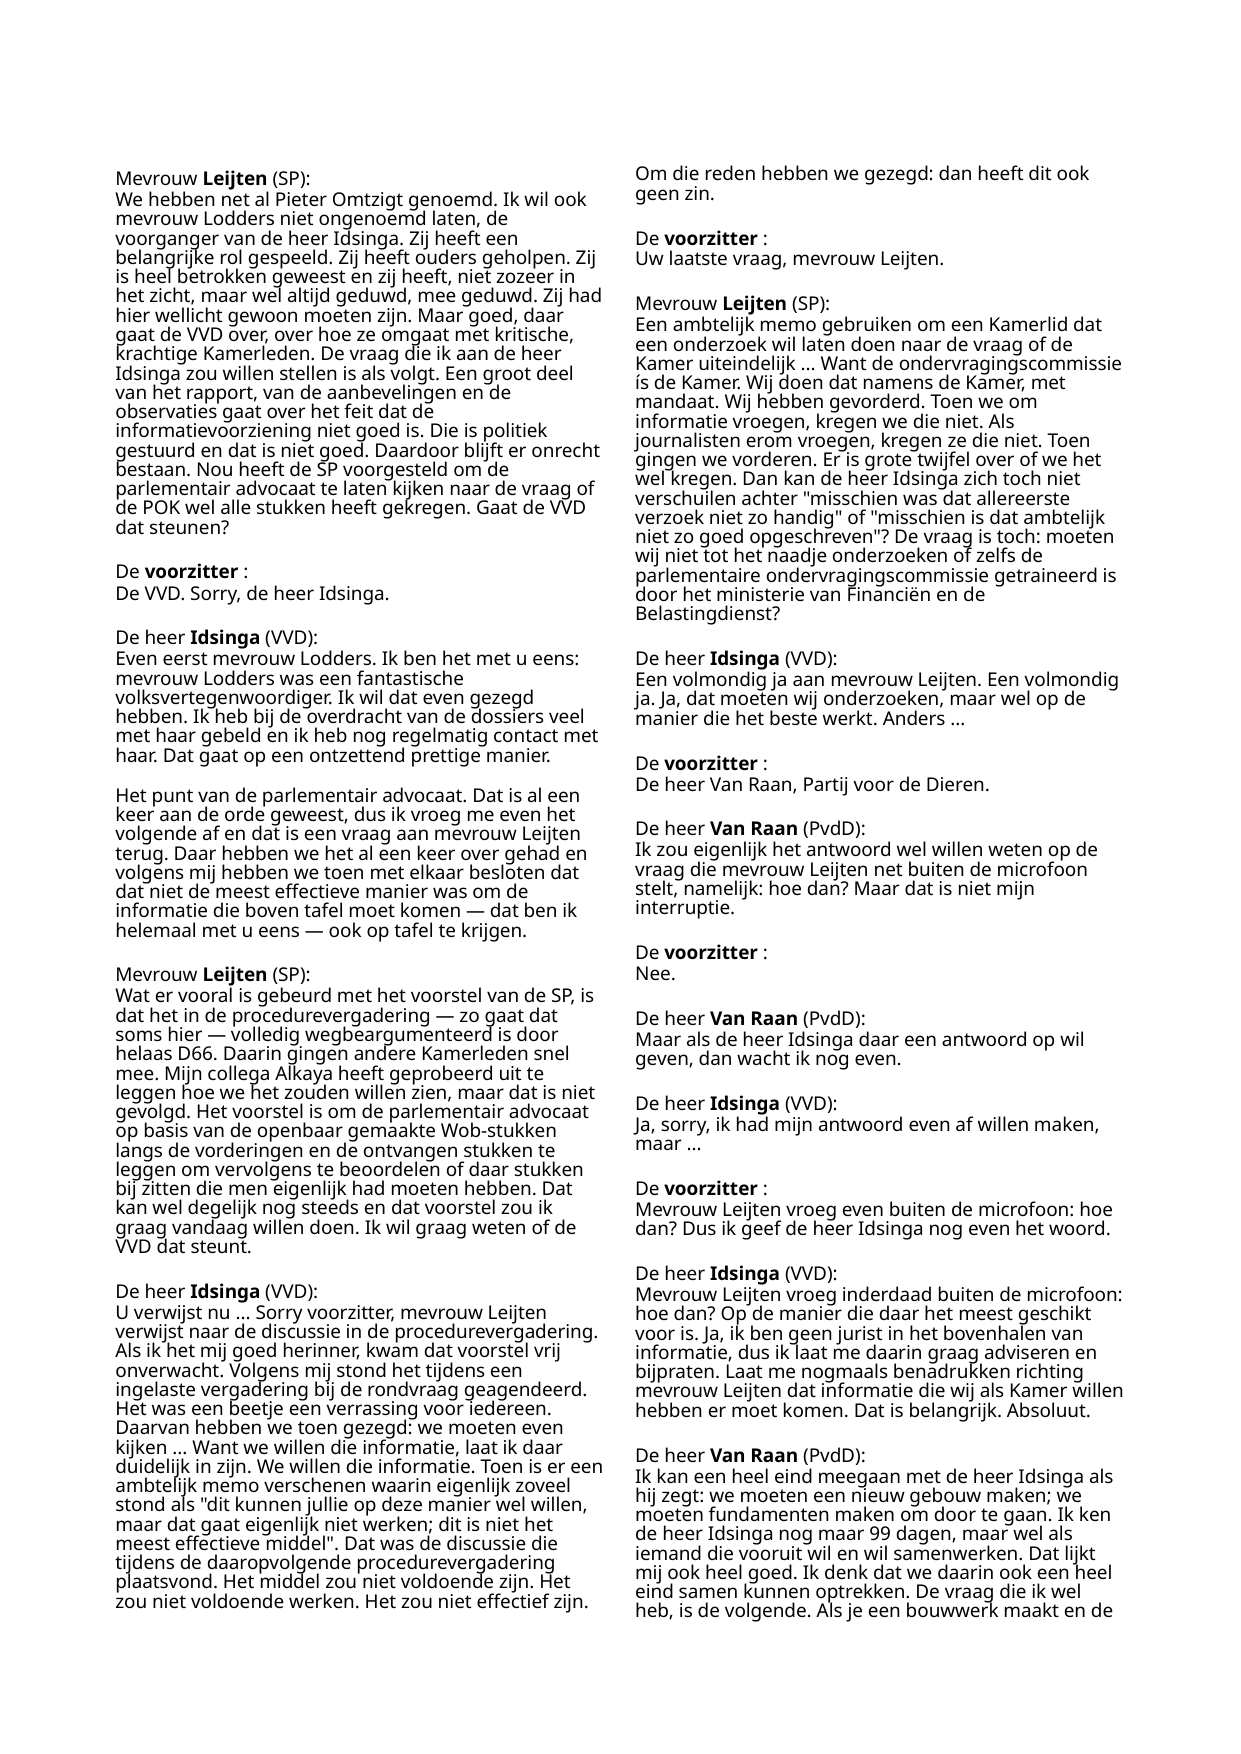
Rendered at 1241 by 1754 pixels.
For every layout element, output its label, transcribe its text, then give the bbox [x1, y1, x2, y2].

text U verwijst nu ... Sorry voorzitter, mevrouw Leijten verwijst naar de discussie in de procedurevergadering. Als ik het mij goed herinner, kwam dat voorstel vrij onverwacht. Volgens mij stond het tijdens een ingelaste vergadering bij de rondvraag geagendeerd. Het was een beetje een verrassing voor iedereen. Daarvan hebben we toen gezegd: we moeten even kijken ... Want we willen die informatie, laat ik daar duidelijk in zijn. We willen die informatie. Toen is er een ambtelijk memo verschenen waarin eigenlijk zoveel stond als "dit kunnen jullie op deze manier wel willen, maar dat gaat eigenlijk niet werken; dit is niet het meest effectieve middel". Dat was de discussie die tijdens de daaropvolgende procedurevergadering plaatsvond. Het middel zou niet voldoende zijn. Het zou niet voldoende werken. Het zou niet effectief zijn. [115, 1304, 605, 1612]
text De VVD. Sorry, de heer Idsinga. [115, 584, 605, 604]
text De voorzitter : [635, 939, 1125, 965]
text Uw laatste vraag, mevrouw Leijten. [635, 250, 1125, 270]
text Mevrouw Leijten (SP): [115, 165, 605, 191]
text De heer Van Raan, Partij voor de Dieren. [635, 776, 1125, 795]
text Ik zou eigenlijk het antwoord wel willen weten op de vraag die mevrouw Leijten net buiten de microfoon stelt, namelijk: hoe dan? Maar dat is niet mijn interruptie. [635, 841, 1125, 918]
text De heer Idsinga (VVD): [115, 624, 605, 650]
text De voorzitter : [635, 1175, 1125, 1201]
text De heer Idsinga (VVD): [635, 1090, 1125, 1116]
text Ja, sorry, ik had mijn antwoord even af willen maken, maar ... [635, 1116, 1125, 1154]
text De voorzitter : [635, 750, 1125, 776]
text We hebben net al Pieter Omtzigt genoemd. Ik wil ook mevrouw Lodders niet ongenoemd laten, de voorganger van de heer Idsinga. Zij heeft een belangrijke rol gespeeld. Zij heeft ouders geholpen. Zij is heel betrokken geweest en zij heeft, niet zozeer in het zicht, maar wel altijd geduwd, mee geduwd. Zij had hier wellicht gewoon moeten zijn. Maar goed, daar gaat de VVD over, over hoe ze omgaat met kritische, krachtige Kamerleden. De vraag die ik aan de heer Idsinga zou willen stellen is als volgt. Een groot deel van het rapport, van de aanbevelingen en de observaties gaat over het feit dat de informatievoorziening niet goed is. Die is politiek gestuurd en dat is niet goed. Daardoor blijft er onrecht bestaan. Nou heeft de SP voorgesteld om de parlementair advocaat te laten kijken naar de vraag of de POK wel alle stukken heeft gekregen. Gaat de VVD dat steunen? [115, 191, 605, 538]
text De heer Idsinga (VVD): [115, 1278, 605, 1304]
text Wat er vooral is gebeurd met het voorstel van de SP, is dat het in de procedurevergadering — zo gaat dat soms hier — volledig wegbeargumenteerd is door helaas D66. Daarin gingen andere Kamerleden snel mee. Mijn collega Alkaya heeft geprobeerd uit te leggen hoe we het zouden willen zien, maar dat is niet gevolgd. Het voorstel is om de parlementair advocaat op basis van de openbaar gemaakte Wob-stukken langs de vorderingen en de ontvangen stukken te leggen om vervolgens te beoordelen of daar stukken bij zitten die men eigenlijk had moeten hebben. Dat kan wel degelijk nog steeds en dat voorstel zou ik graag vandaag willen doen. Ik wil graag weten of de VVD dat steunt. [115, 987, 605, 1257]
text De heer Van Raan (PvdD): [635, 1442, 1125, 1468]
text De heer Idsinga (VVD): [635, 1260, 1125, 1286]
text Mevrouw Leijten vroeg even buiten de microfoon: hoe dan? Dus ik geef de heer Idsinga nog even het woord. [635, 1201, 1125, 1239]
text De heer Idsinga (VVD): [635, 645, 1125, 671]
text Het punt van de parlementair advocaat. Dat is al een keer aan de orde geweest, dus ik vroeg me even het volgende af en dat is een vraag aan mevrouw Leijten terug. Daar hebben we het al een keer over gehad en volgens mij hebben we toen met elkaar besloten dat dat niet de meest effectieve manier was om de informatie die boven tafel moet komen — dat ben ik helemaal met u eens — ook op tafel te krijgen. [115, 787, 605, 941]
text Om die reden hebben we gezegd: dan heeft dit ook geen zin. [635, 165, 1125, 204]
text Even eerst mevrouw Lodders. Ik ben het met u eens: mevrouw Lodders was een fantastische volksvertegenwoordiger. Ik wil dat even gezegd hebben. Ik heb bij de overdracht van de dossiers veel met haar gebeld en ik heb nog regelmatig contact met haar. Dat gaat op een ontzettend prettige manier. [115, 650, 605, 766]
text Mevrouw Leijten vroeg inderdaad buiten de microfoon: hoe dan? Op de manier die daar het meest geschikt voor is. Ja, ik ben geen jurist in het bovenhalen van informatie, dus ik laat me daarin graag adviseren en bijpraten. Laat me nogmaals benadrukken richting mevrouw Leijten dat informatie die wij als Kamer willen hebben er moet komen. Dat is belangrijk. Absoluut. [635, 1286, 1125, 1421]
text Mevrouw Leijten (SP): [115, 962, 605, 987]
text Mevrouw Leijten (SP): [635, 291, 1125, 316]
text De heer Van Raan (PvdD): [635, 816, 1125, 841]
text Ik kan een heel eind meegaan met de heer Idsinga als hij zegt: we moeten een nieuw gebouw maken; we moeten fundamenten maken om door te gaan. Ik ken de heer Idsinga nog maar 99 dagen, maar wel als iemand die vooruit wil en wil samenwerken. Dat lijkt mij ook heel goed. Ik denk dat we daarin ook een heel eind samen kunnen optrekken. De vraag die ik wel heb, is de volgende. Als je een bouwwerk maakt en de [635, 1468, 1125, 1622]
text Maar als de heer Idsinga daar een antwoord op wil geven, dan wacht ik nog even. [635, 1031, 1125, 1069]
text De voorzitter : [635, 225, 1125, 250]
text De voorzitter : [115, 559, 605, 584]
text Een ambtelijk memo gebruiken om een Kamerlid dat een onderzoek wil laten doen naar de vraag of de Kamer uiteindelijk ... Want de ondervragingscommissie ís de Kamer. Wij doen dat namens de Kamer, met mandaat. Wij hebben gevorderd. Toen we om informatie vroegen, kregen we die niet. Als journalisten erom vroegen, kregen ze die niet. Toen gingen we vorderen. Er is grote twijfel over of we het wel kregen. Dan kan de heer Idsinga zich toch niet verschuilen achter "misschien was dat allereerste verzoek niet zo handig" of "misschien is dat ambtelijk niet zo goed opgeschreven"? De vraag is toch: moeten wij niet tot het naadje onderzoeken of zelfs de parlementaire ondervragingscommissie getraineerd is door het ministerie van Financiën en de Belastingdienst? [635, 316, 1125, 624]
text Nee. [635, 965, 1125, 984]
text Een volmondig ja aan mevrouw Leijten. Een volmondig ja. Ja, dat moeten wij onderzoeken, maar wel op de manier die het beste werkt. Anders ... [635, 671, 1125, 729]
text De heer Van Raan (PvdD): [635, 1005, 1125, 1031]
